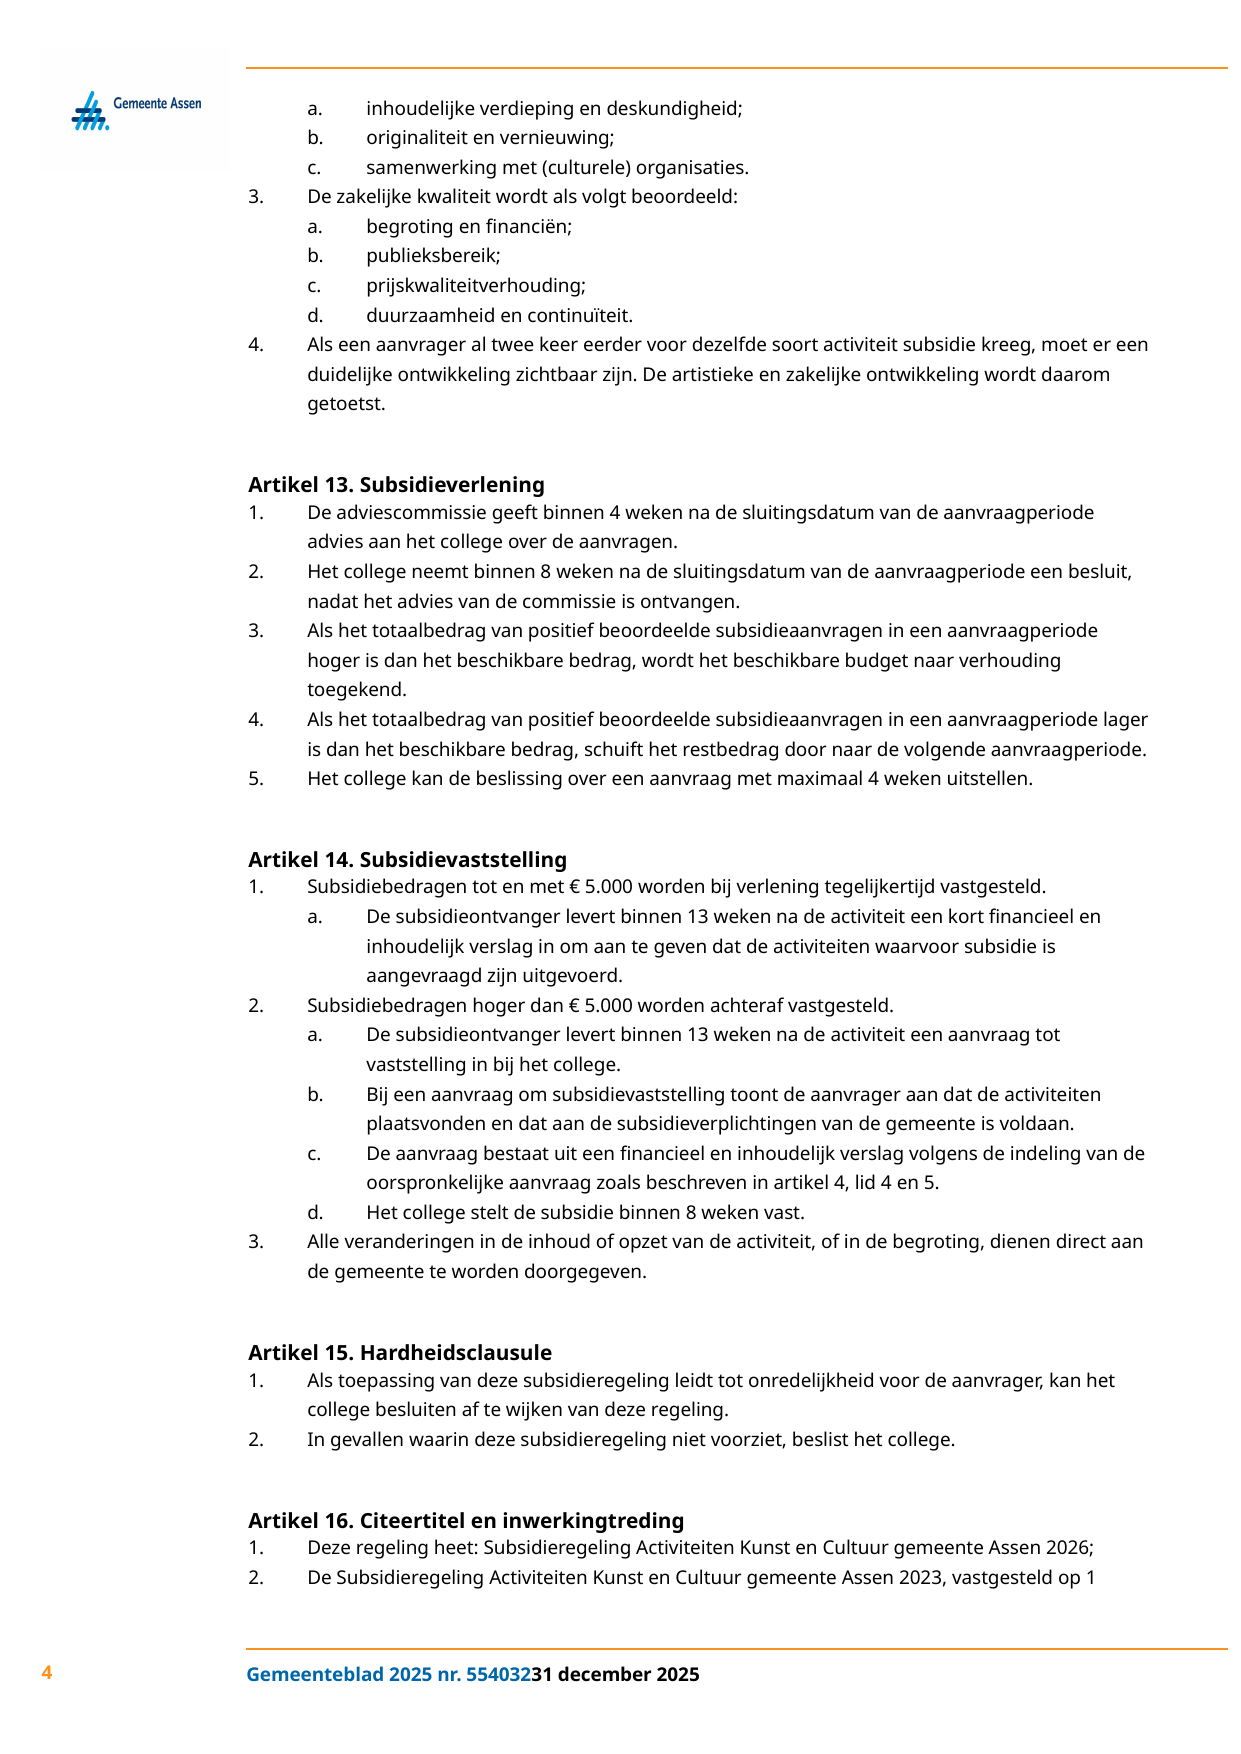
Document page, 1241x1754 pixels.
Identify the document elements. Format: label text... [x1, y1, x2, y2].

list Bij een aanvraag om subsidievaststelling toont de aanvrager aan dat de activiteiten plaatsvonden en dat aan de subsidieverplichtingen van de gemeente is voldaan. [307, 1081, 1152, 1136]
list duurzaamheid en continuïteit. [307, 302, 1152, 328]
list De Subsidieregeling Activiteiten Kunst en Cultuur gemeente Assen 2023, vastgesteld op 1 [248, 1564, 1152, 1590]
list Het college neemt binnen 8 weken na de sluitingsdatum van de aanvraagperiode een besluit, nadat het advies van de commissie is ontvangen. [248, 558, 1152, 613]
picture [41, 47, 231, 172]
list Alle veranderingen in de inhoud of opzet van de activiteit, of in de begroting, dienen direct aan de gemeente te worden doorgegeven. [248, 1229, 1152, 1284]
list Subsidiebedragen hoger dan € 5.000 worden achteraf vastgesteld. [248, 992, 1152, 1018]
list Het college kan de beslissing over een aanvraag met maximaal 4 weken uitstellen. [248, 765, 1152, 791]
list inhoudelijke verdieping en deskundigheid; [307, 95, 1152, 121]
list In gevallen waarin deze subsidieregeling niet voorziet, beslist het college. [248, 1426, 1152, 1452]
text Artikel 14. Subsidievaststelling [248, 845, 1152, 874]
list Deze regeling heet: Subsidieregeling Activiteiten Kunst en Cultuur gemeente Assen 2026; [248, 1534, 1152, 1560]
list De subsidieontvanger levert binnen 13 weken na de activiteit een aanvraag tot vaststelling in bij het college. [307, 1022, 1152, 1077]
list De zakelijke kwaliteit wordt als volgt beoordeeld: [248, 183, 1152, 209]
list Subsidiebedragen tot en met € 5.000 worden bij verlening tegelijkertijd vastgesteld. [248, 874, 1152, 899]
text Artikel 15. Hardheidsclausule [248, 1338, 1152, 1367]
list publieksbereik; [307, 243, 1152, 268]
text Artikel 16. Citeertitel en inwerkingtreding [248, 1506, 1152, 1534]
list samenwerking met (culturele) organisaties. [307, 154, 1152, 180]
text Artikel 13. Subsidieverlening [248, 471, 1152, 499]
list Als het totaalbedrag van positief beoordeelde subsidieaanvragen in een aanvraagperiode lager is dan het beschikbare bedrag, schuift het restbedrag door naar de volgende aanvraagperiode. [248, 706, 1152, 761]
list begroting en financiën; [307, 213, 1152, 239]
list Als het totaalbedrag van positief beoordeelde subsidieaanvragen in een aanvraagperiode hoger is dan het beschikbare bedrag, wordt het beschikbare budget naar verhouding toegekend. [248, 617, 1152, 702]
list Als toepassing van deze subsidieregeling leidt tot onredelijkheid voor de aanvrager, kan het college besluiten af te wijken van deze regeling. [248, 1367, 1152, 1422]
list originaliteit en vernieuwing; [307, 124, 1152, 150]
list De aanvraag bestaat uit een financieel en inhoudelijk verslag volgens de indeling van de oorspronkelijke aanvraag zoals beschreven in artikel 4, lid 4 en 5. [307, 1140, 1152, 1195]
list De subsidieontvanger levert binnen 13 weken na de activiteit een kort financieel en inhoudelijk verslag in om aan te geven dat de activiteiten waarvoor subsidie is aangevraagd zijn uitgevoerd. [307, 903, 1152, 988]
list prijskwaliteitverhouding; [307, 272, 1152, 298]
list Als een aanvrager al twee keer eerder voor dezelfde soort activiteit subsidie kreeg, moet er een duidelijke ontwikkeling zichtbaar zijn. De artistieke en zakelijke ontwikkeling wordt daarom getoetst. [248, 331, 1152, 416]
list Het college stelt de subsidie binnen 8 weken vast. [307, 1199, 1152, 1225]
list De adviescommissie geeft binnen 4 weken na de sluitingsdatum van de aanvraagperiode advies aan het college over de aanvragen. [248, 499, 1152, 554]
